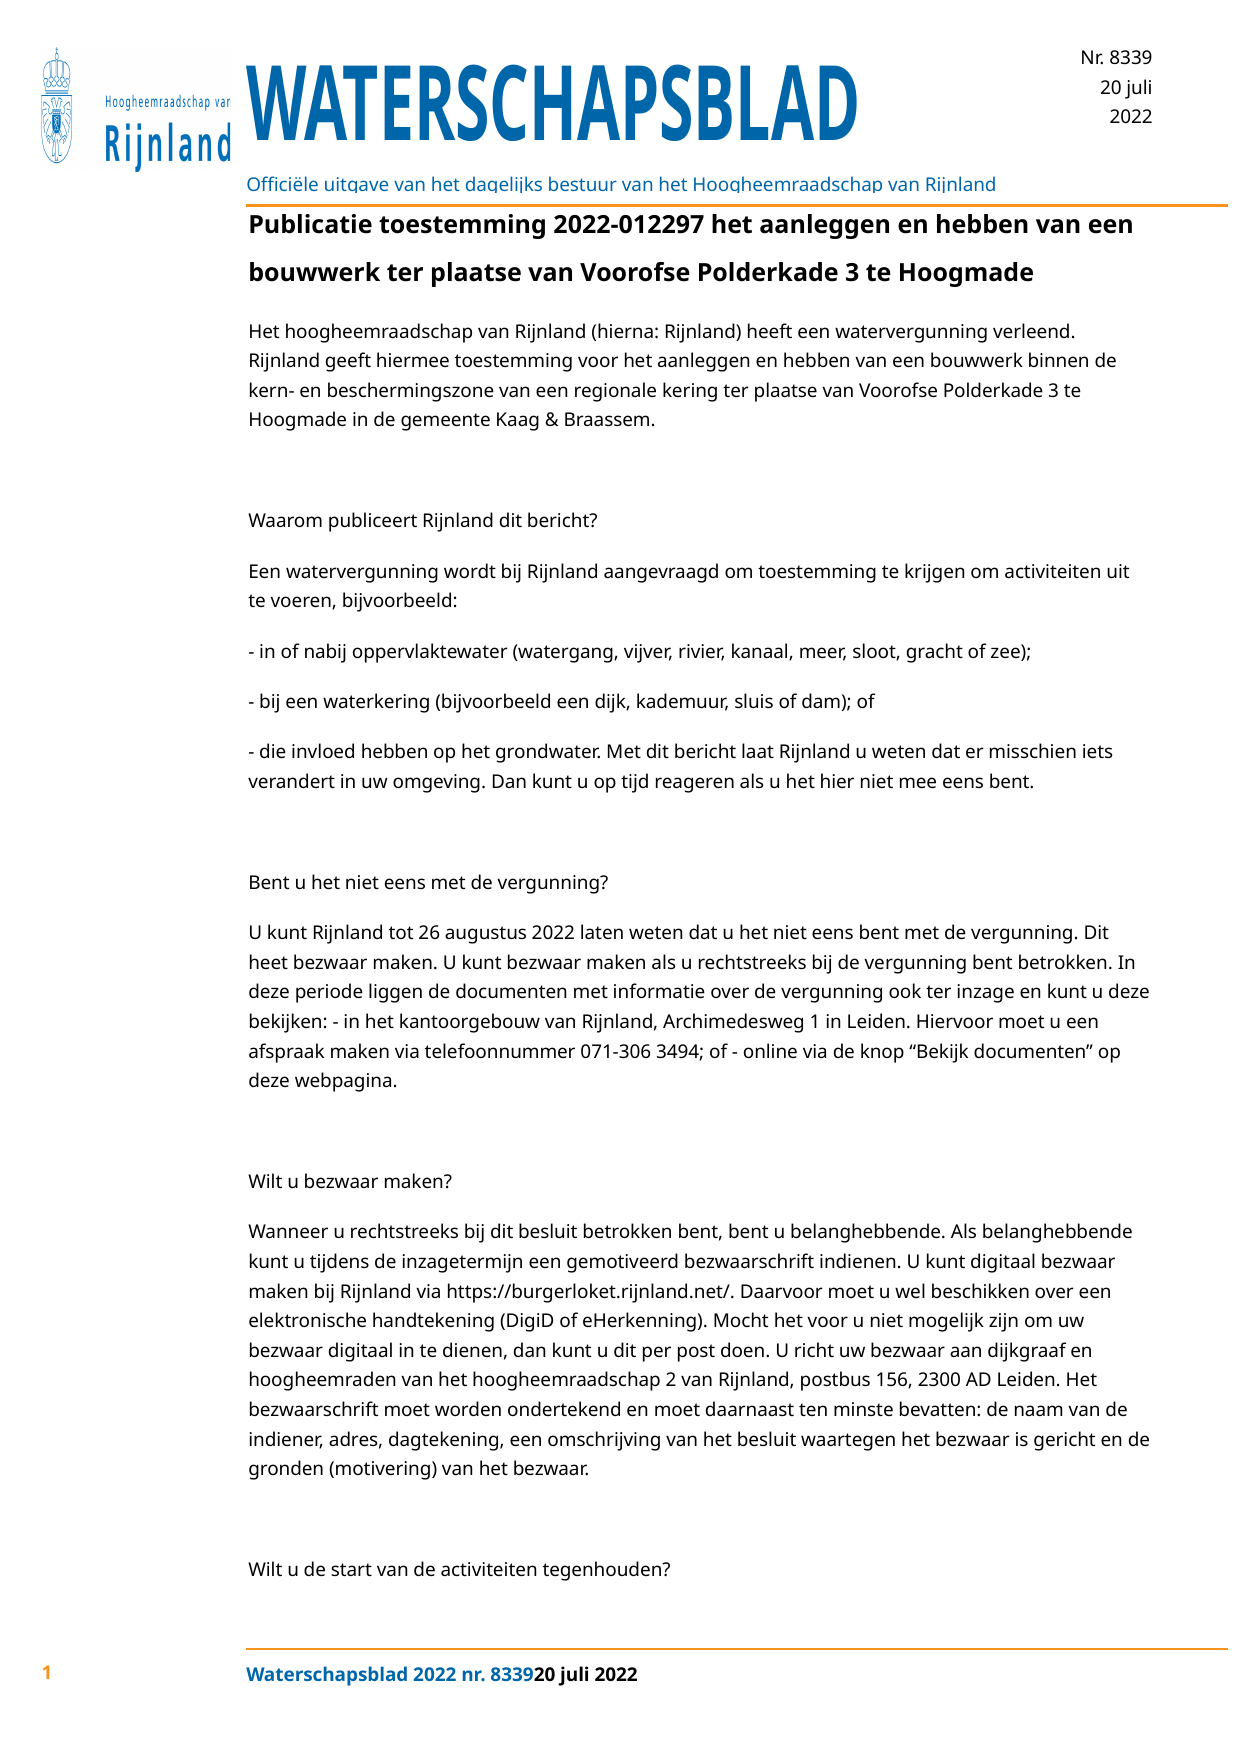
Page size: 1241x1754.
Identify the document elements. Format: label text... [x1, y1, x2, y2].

text Bent u het niet eens met de vergunning? [248, 869, 1152, 895]
text Wilt u de start van de activiteiten tegenhouden? [248, 1556, 1152, 1582]
text - die invloed hebben op het grondwater. Met dit bericht laat Rijnland u weten dat er misschien iets verandert in uw omgeving. Dan kunt u op tijd reageren als u het hier niet mee eens bent. [248, 739, 1152, 794]
text Een watervergunning wordt bij Rijnland aangevraagd om toestemming te krijgen om activiteiten uit te voeren, bijvoorbeeld: [248, 558, 1152, 613]
text - in of nabij oppervlaktewater (watergang, vijver, rivier, kanaal, meer, sloot, gracht of zee); [248, 638, 1152, 664]
text U kunt Rijnland tot 26 augustus 2022 laten weten dat u het niet eens bent met de vergunning. Dit heet bezwaar maken. U kunt bezwaar maken als u rechtstreeks bij de vergunning bent betrokken. In deze periode liggen de documenten met informatie over de vergunning ook ter inzage en kunt u deze bekijken: - in het kantoorgebouw van Rijnland, Archimedesweg 1 in Leiden. Hiervoor moet u een afspraak maken via telefoonnummer 071-306 3494; of - online via de knop “Bekijk documenten” op deze webpagina. [248, 919, 1152, 1093]
text - bij een waterkering (bijvoorbeeld een dijk, kademuur, sluis of dam); of [248, 688, 1152, 714]
text Publicatie toestemming 2022-012297 het aanleggen en hebben van een bouwwerk ter plaatse van Voorofse Polderkade 3 te Hoogmade [248, 207, 1152, 288]
text Wilt u bezwaar maken? [248, 1168, 1152, 1194]
text Wanneer u rechtstreeks bij dit besluit betrokken bent, bent u belanghebbende. Als belanghebbende kunt u tijdens de inzagetermijn een gemotiveerd bezwaarschrift indienen. U kunt digitaal bezwaar maken bij Rijnland via https://burgerloket.rijnland.net/. Daarvoor moet u wel beschikken over een elektronische handtekening (DigiD of eHerkenning). Mocht het voor u niet mogelijk zijn om uw bezwaar digitaal in te dienen, dan kunt u dit per post doen. U richt uw bezwaar aan dijkgraaf en hoogheemraden van het hoogheemraadschap 2 van Rijnland, postbus 156, 2300 AD Leiden. Het bezwaarschrift moet worden ondertekend en moet daarnaast ten minste bevatten: de naam van de indiener, adres, dagtekening, een omschrijving van het besluit waartegen het bezwaar is gericht en de gronden (motivering) van het bezwaar. [248, 1219, 1152, 1481]
text Het hoogheemraadschap van Rijnland (hierna: Rijnland) heeft een watervergunning verleend. Rijnland geeft hiermee toestemming voor het aanleggen en hebben van een bouwwerk binnen de kern- en beschermingszone van een regionale kering ter plaatse van Voorofse Polderkade 3 te Hoogmade in de gemeente Kaag & Braassem. [248, 318, 1152, 432]
picture [41, 47, 231, 172]
text Waarom publiceert Rijnland dit bericht? [248, 507, 1152, 533]
